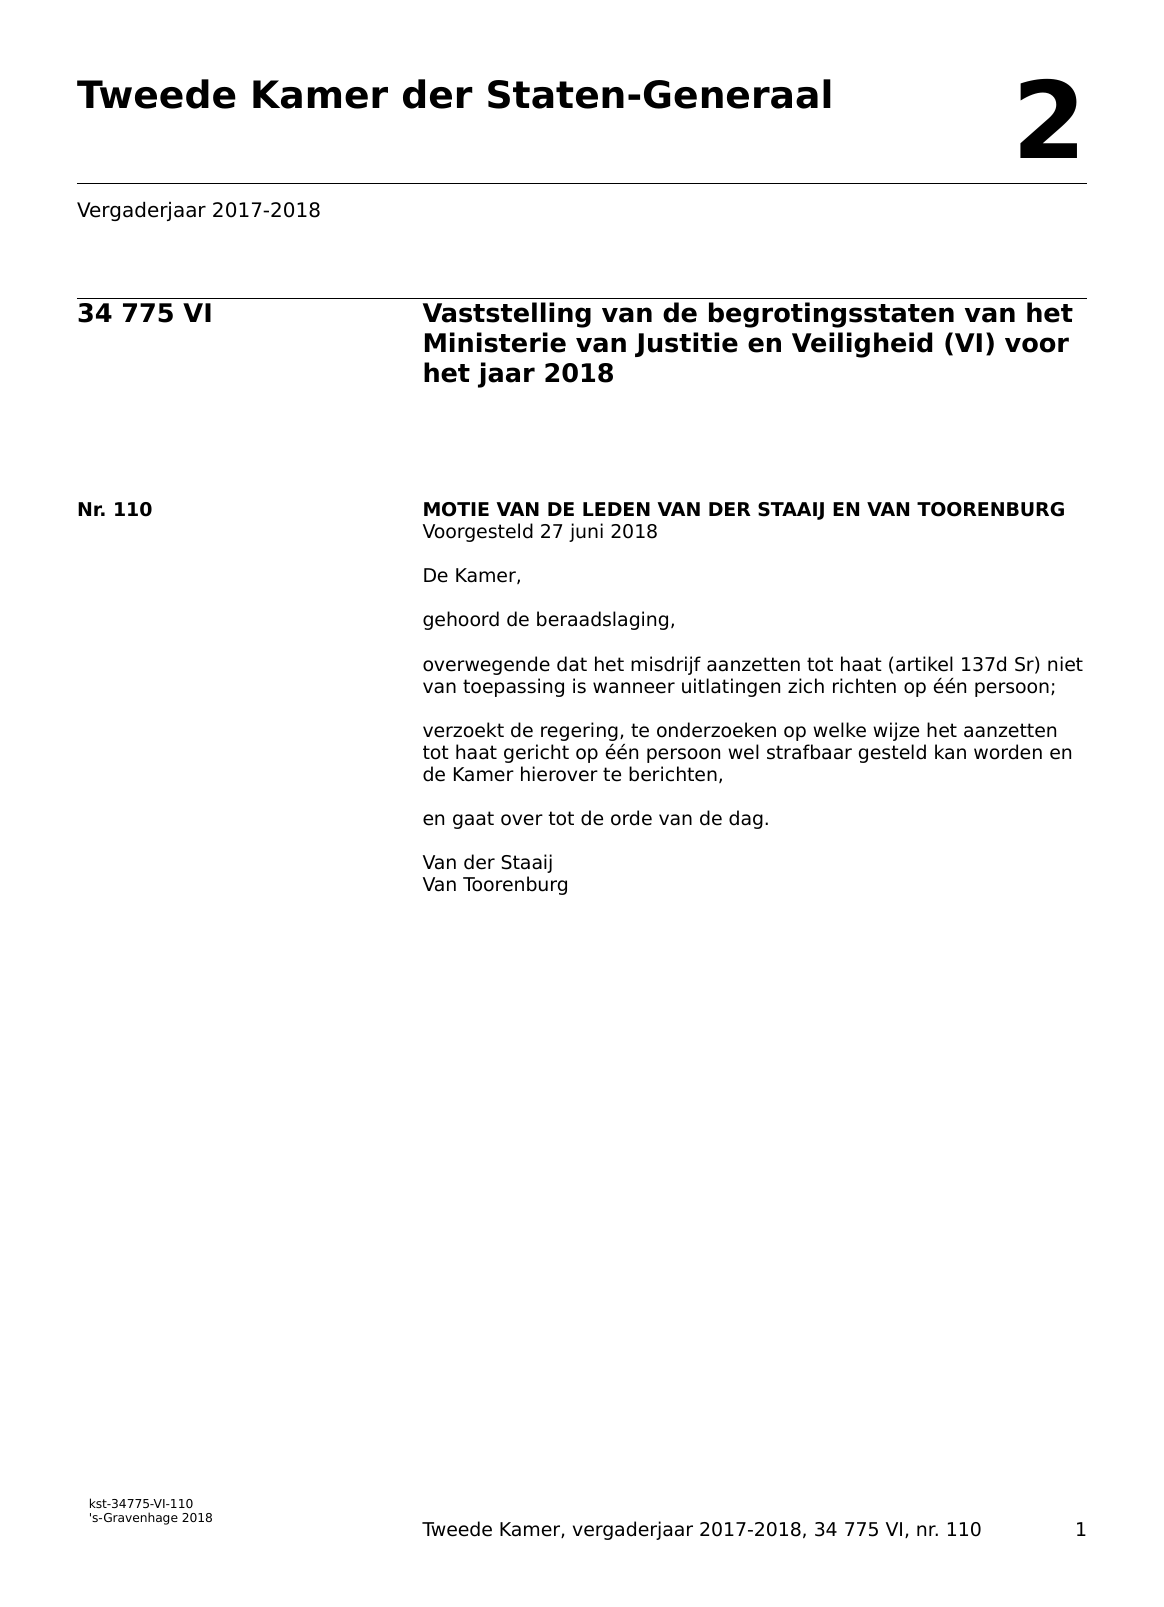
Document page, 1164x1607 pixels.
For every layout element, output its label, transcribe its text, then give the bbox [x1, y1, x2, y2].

text Voorgesteld 27 juni 2018 [422, 521, 1087, 543]
text Van der Staaij [422, 852, 1087, 874]
table_header Tweede Kamer der Staten-Generaal [77, 59, 886, 183]
text De Kamer, [422, 565, 1087, 587]
subtitle 34 775 VI Vaststelling van de begrotingsstaten van het Ministerie van Justitie en Veiligheid (VI) voor het jaar 2018 [77, 299, 1087, 388]
text kst-34775-VI-110 [88, 1497, 323, 1511]
text Van Toorenburg [422, 874, 1087, 896]
table_header 2 [886, 59, 1087, 183]
text verzoekt de regering, te onderzoeken op welke wijze het aanzetten tot haat gericht op één persoon wel strafbaar gesteld kan worden en de Kamer hierover te berichten, [422, 720, 1087, 786]
subtitle Nr. 110 MOTIE VAN DE LEDEN VAN DER STAAIJ EN VAN TOORENBURG [77, 499, 1087, 521]
table_cell Vergaderjaar 2017-2018 [77, 184, 1087, 298]
text gehoord de beraadslaging, [422, 609, 1087, 631]
text en gaat over tot de orde van de dag. [422, 808, 1087, 830]
text 's-Gravenhage 2018 [88, 1511, 323, 1525]
text overwegende dat het misdrijf aanzetten tot haat (artikel 137d Sr) niet van toepassing is wanneer uitlatingen zich richten op één persoon; [422, 653, 1087, 697]
